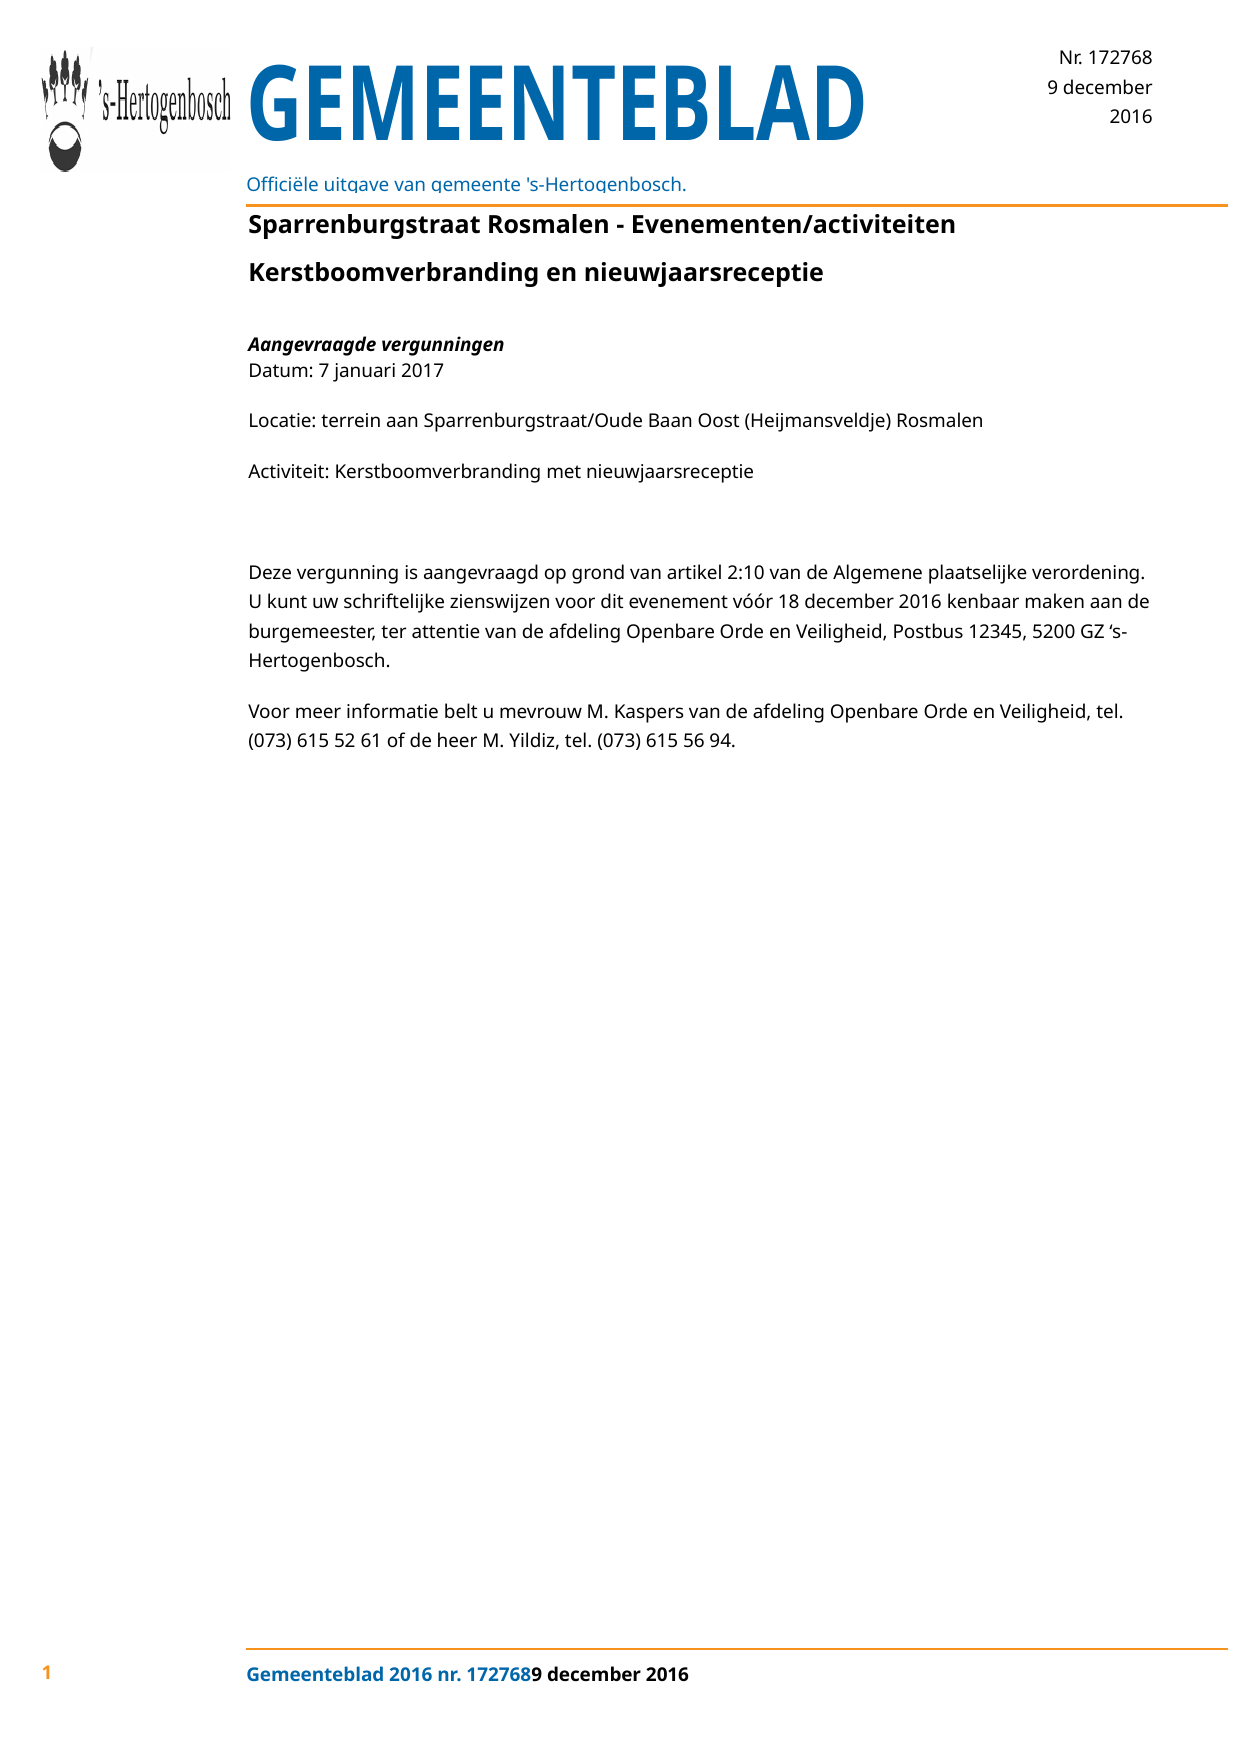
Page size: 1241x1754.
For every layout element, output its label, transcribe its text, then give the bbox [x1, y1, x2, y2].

text Deze vergunning is aangevraagd op grond van artikel 2:10 van de Algemene plaatselijke verordening. U kunt uw schriftelijke zienswijzen voor dit evenement vóór 18 december 2016 kenbaar maken aan de burgemeester, ter attentie van de afdeling Openbare Orde en Veiligheid, Postbus 12345, 5200 GZ ‘s-Hertogenbosch. [248, 559, 1152, 673]
text Aangevraagde vergunningen [248, 331, 1152, 357]
text Datum: 7 januari 2017 [248, 357, 1152, 383]
text Voor meer informatie belt u mevrouw M. Kaspers van de afdeling Openbare Orde en Veiligheid, tel. (073) 615 52 61 of de heer M. Yildiz, tel. (073) 615 56 94. [248, 698, 1152, 753]
text Sparrenburgstraat Rosmalen - Evenementen/activiteiten Kerstboomverbranding en nieuwjaarsreceptie [248, 207, 1152, 288]
picture [41, 47, 231, 172]
text Locatie: terrein aan Sparrenburgstraat/Oude Baan Oost (Heijmansveldje) Rosmalen [248, 408, 1152, 433]
text Activiteit: Kerstboomverbranding met nieuwjaarsreceptie [248, 458, 1152, 484]
